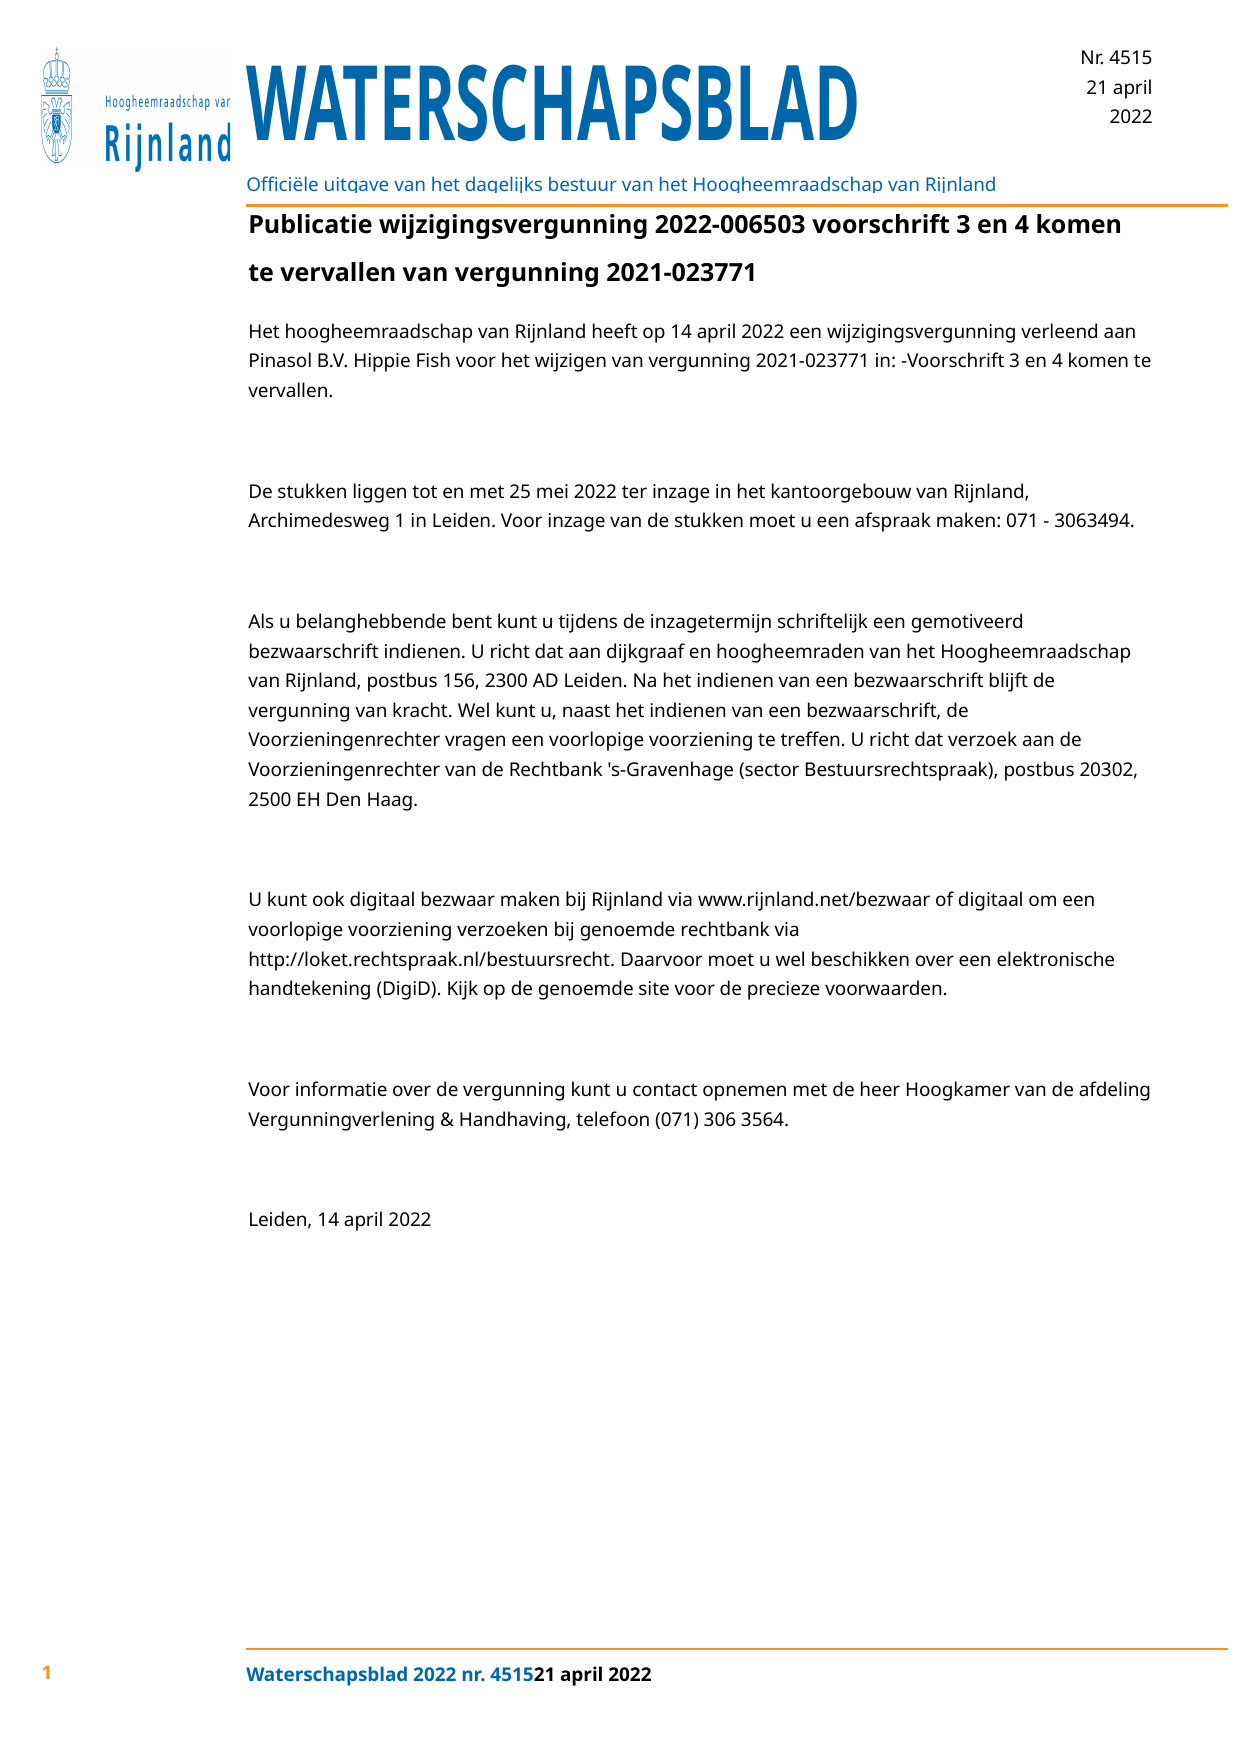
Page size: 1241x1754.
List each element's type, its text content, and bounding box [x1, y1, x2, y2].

text U kunt ook digitaal bezwaar maken bij Rijnland via www.rijnland.net/bezwaar of digitaal om een voorlopige voorziening verzoeken bij genoemde rechtbank via http://loket.rechtspraak.nl/bestuursrecht. Daarvoor moet u wel beschikken over een elektronische handtekening (DigiD). Kijk op de genoemde site voor de precieze voorwaarden. [248, 887, 1152, 1001]
text Het hoogheemraadschap van Rijnland heeft op 14 april 2022 een wijzigingsvergunning verleend aan Pinasol B.V. Hippie Fish voor het wijzigen van vergunning 2021-023771 in: -Voorschrift 3 en 4 komen te vervallen. [248, 318, 1152, 403]
text Publicatie wijzigingsvergunning 2022-006503 voorschrift 3 en 4 komen te vervallen van vergunning 2021-023771 [248, 207, 1152, 288]
text Voor informatie over de vergunning kunt u contact opnemen met de heer Hoogkamer van de afdeling Vergunningverlening & Handhaving, telefoon (071) 306 3564. [248, 1076, 1152, 1132]
text Als u belanghebbende bent kunt u tijdens de inzagetermijn schriftelijk een gemotiveerd bezwaarschrift indienen. U richt dat aan dijkgraaf en hoogheemraden van het Hoogheemraadschap van Rijnland, postbus 156, 2300 AD Leiden. Na het indienen van een bezwaarschrift blijft de vergunning van kracht. Wel kunt u, naast het indienen van een bezwaarschrift, de Voorzieningenrechter vragen een voorlopige voorziening te treffen. U richt dat verzoek aan de Voorzieningenrechter van de Rechtbank 's-Gravenhage (sector Bestuursrechtspraak), postbus 20302, 2500 EH Den Haag. [248, 608, 1152, 812]
text Leiden, 14 april 2022 [248, 1207, 1152, 1232]
text De stukken liggen tot en met 25 mei 2022 ter inzage in het kantoorgebouw van Rijnland, Archimedesweg 1 in Leiden. Voor inzage van de stukken moet u een afspraak maken: 071 - 3063494. [248, 478, 1152, 533]
picture [41, 47, 231, 172]
